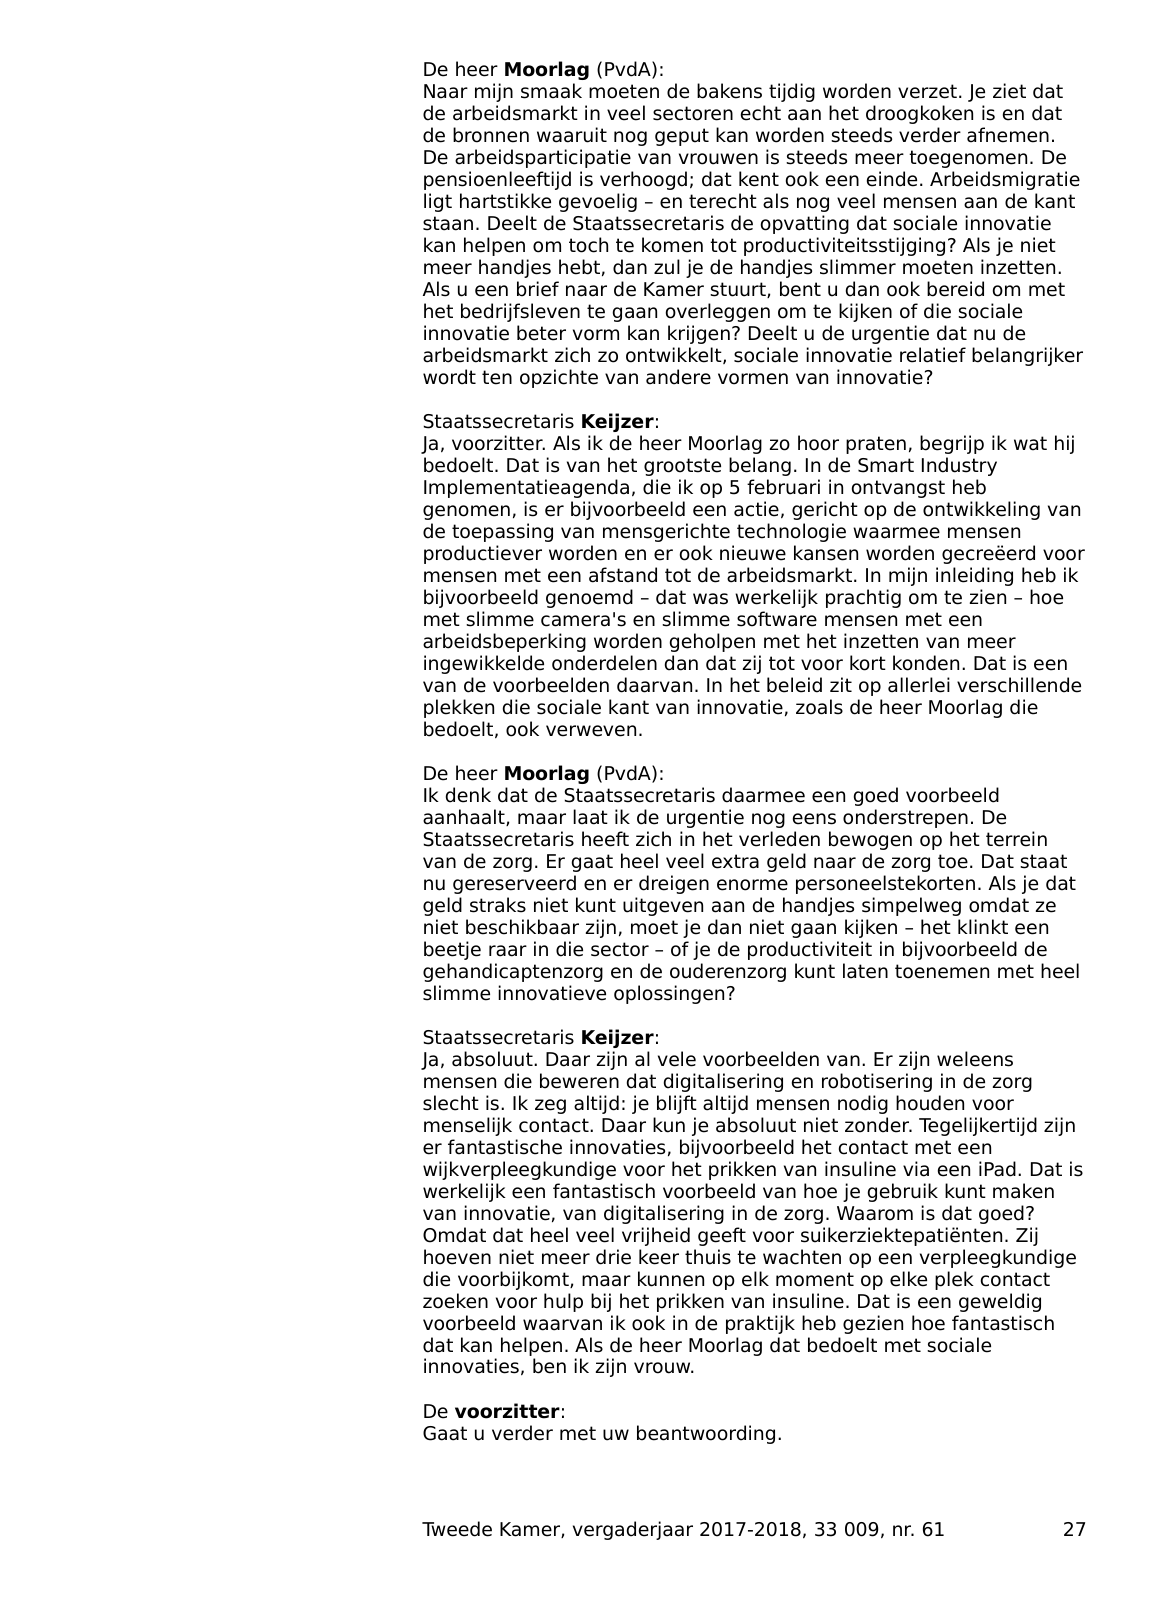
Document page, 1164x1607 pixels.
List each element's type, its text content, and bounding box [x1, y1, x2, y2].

text Gaat u verder met uw beantwoording. [422, 1423, 1087, 1444]
text Staatssecretaris Keijzer: [422, 1027, 1087, 1049]
text De voorzitter: [422, 1401, 1087, 1423]
text Naar mijn smaak moeten de bakens tijdig worden verzet. Je ziet dat de arbeidsmarkt in veel sectoren echt aan het droogkoken is en dat de bronnen waaruit nog geput kan worden steeds verder afnemen. De arbeidsparticipatie van vrouwen is steeds meer toegenomen. De pensioenleeftijd is verhoogd; dat kent ook een einde. Arbeidsmigratie ligt hartstikke gevoelig – en terecht als nog veel mensen aan de kant staan. Deelt de Staatssecretaris de opvatting dat sociale innovatie kan helpen om toch te komen tot productiviteitsstijging? Als je niet meer handjes hebt, dan zul je de handjes slimmer moeten inzetten. Als u een brief naar de Kamer stuurt, bent u dan ook bereid om met het bedrijfsleven te gaan overleggen om te kijken of die sociale innovatie beter vorm kan krijgen? Deelt u de urgentie dat nu de arbeidsmarkt zich zo ontwikkelt, sociale innovatie relatief belangrijker wordt ten opzichte van andere vormen van innovatie? [422, 81, 1087, 389]
text Ik denk dat de Staatssecretaris daarmee een goed voorbeeld aanhaalt, maar laat ik de urgentie nog eens onderstrepen. De Staatssecretaris heeft zich in het verleden bewogen op het terrein van de zorg. Er gaat heel veel extra geld naar de zorg toe. Dat staat nu gereserveerd en er dreigen enorme personeelstekorten. Als je dat geld straks niet kunt uitgeven aan de handjes simpelweg omdat ze niet beschikbaar zijn, moet je dan niet gaan kijken – het klinkt een beetje raar in die sector – of je de productiviteit in bijvoorbeeld de gehandicaptenzorg en de ouderenzorg kunt laten toenemen met heel slimme innovatieve oplossingen? [422, 785, 1087, 1004]
text Ja, absoluut. Daar zijn al vele voorbeelden van. Er zijn weleens mensen die beweren dat digitalisering en robotisering in de zorg slecht is. Ik zeg altijd: je blijft altijd mensen nodig houden voor menselijk contact. Daar kun je absoluut niet zonder. Tegelijkertijd zijn er fantastische innovaties, bijvoorbeeld het contact met een wijkverpleegkundige voor het prikken van insuline via een iPad. Dat is werkelijk een fantastisch voorbeeld van hoe je gebruik kunt maken van innovatie, van digitalisering in de zorg. Waarom is dat goed? Omdat dat heel veel vrijheid geeft voor suikerziektepatiënten. Zij hoeven niet meer drie keer thuis te wachten op een verpleegkundige die voorbijkomt, maar kunnen op elk moment op elke plek contact zoeken voor hulp bij het prikken van insuline. Dat is een geweldig voorbeeld waarvan ik ook in de praktijk heb gezien hoe fantastisch dat kan helpen. Als de heer Moorlag dat bedoelt met sociale innovaties, ben ik zijn vrouw. [422, 1049, 1087, 1378]
text Ja, voorzitter. Als ik de heer Moorlag zo hoor praten, begrijp ik wat hij bedoelt. Dat is van het grootste belang. In de Smart Industry Implementatieagenda, die ik op 5 februari in ontvangst heb genomen, is er bijvoorbeeld een actie, gericht op de ontwikkeling van de toepassing van mensgerichte technologie waarmee mensen productiever worden en er ook nieuwe kansen worden gecreëerd voor mensen met een afstand tot de arbeidsmarkt. In mijn inleiding heb ik bijvoorbeeld genoemd – dat was werkelijk prachtig om te zien – hoe met slimme camera's en slimme software mensen met een arbeidsbeperking worden geholpen met het inzetten van meer ingewikkelde onderdelen dan dat zij tot voor kort konden. Dat is een van de voorbeelden daarvan. In het beleid zit op allerlei verschillende plekken die sociale kant van innovatie, zoals de heer Moorlag die bedoelt, ook verweven. [422, 433, 1087, 741]
text Staatssecretaris Keijzer: [422, 411, 1087, 433]
text De heer Moorlag (PvdA): [422, 59, 1087, 81]
text De heer Moorlag (PvdA): [422, 763, 1087, 785]
